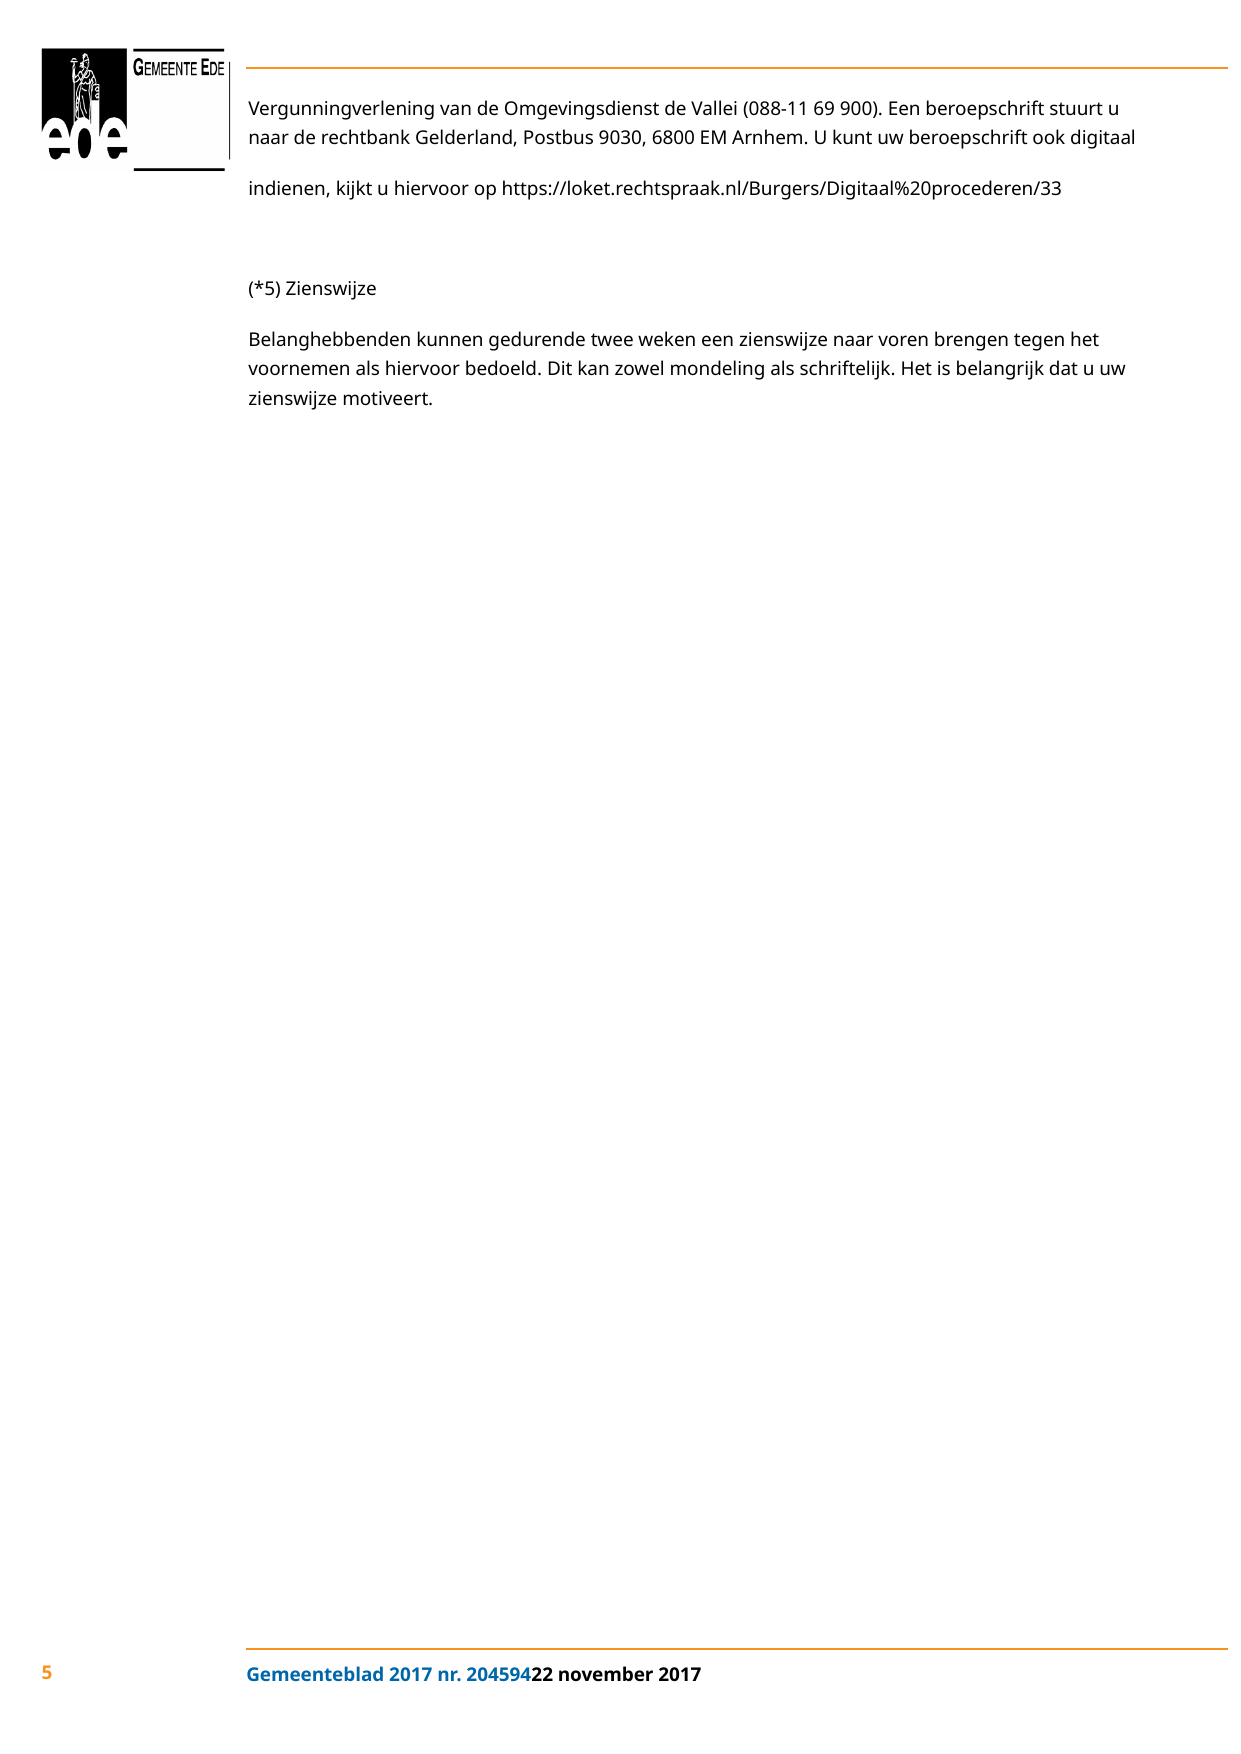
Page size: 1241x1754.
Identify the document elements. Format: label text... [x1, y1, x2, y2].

text Vergunningverlening van de Omgevingsdienst de Vallei (088-11 69 900). Een beroepschrift stuurt u naar de rechtbank Gelderland, Postbus 9030, 6800 EM Arnhem. U kunt uw beroepschrift ook digitaal [248, 95, 1152, 150]
text indienen, kijkt u hiervoor op https://loket.rechtspraak.nl/Burgers/Digitaal%20procederen/33 [248, 175, 1152, 201]
picture [41, 47, 231, 172]
text (*5) Zienswijze [248, 276, 1152, 301]
text Belanghebbenden kunnen gedurende twee weken een zienswijze naar voren brengen tegen het voornemen als hiervoor bedoeld. Dit kan zowel mondeling als schriftelijk. Het is belangrijk dat u uw zienswijze motiveert. [248, 326, 1152, 411]
